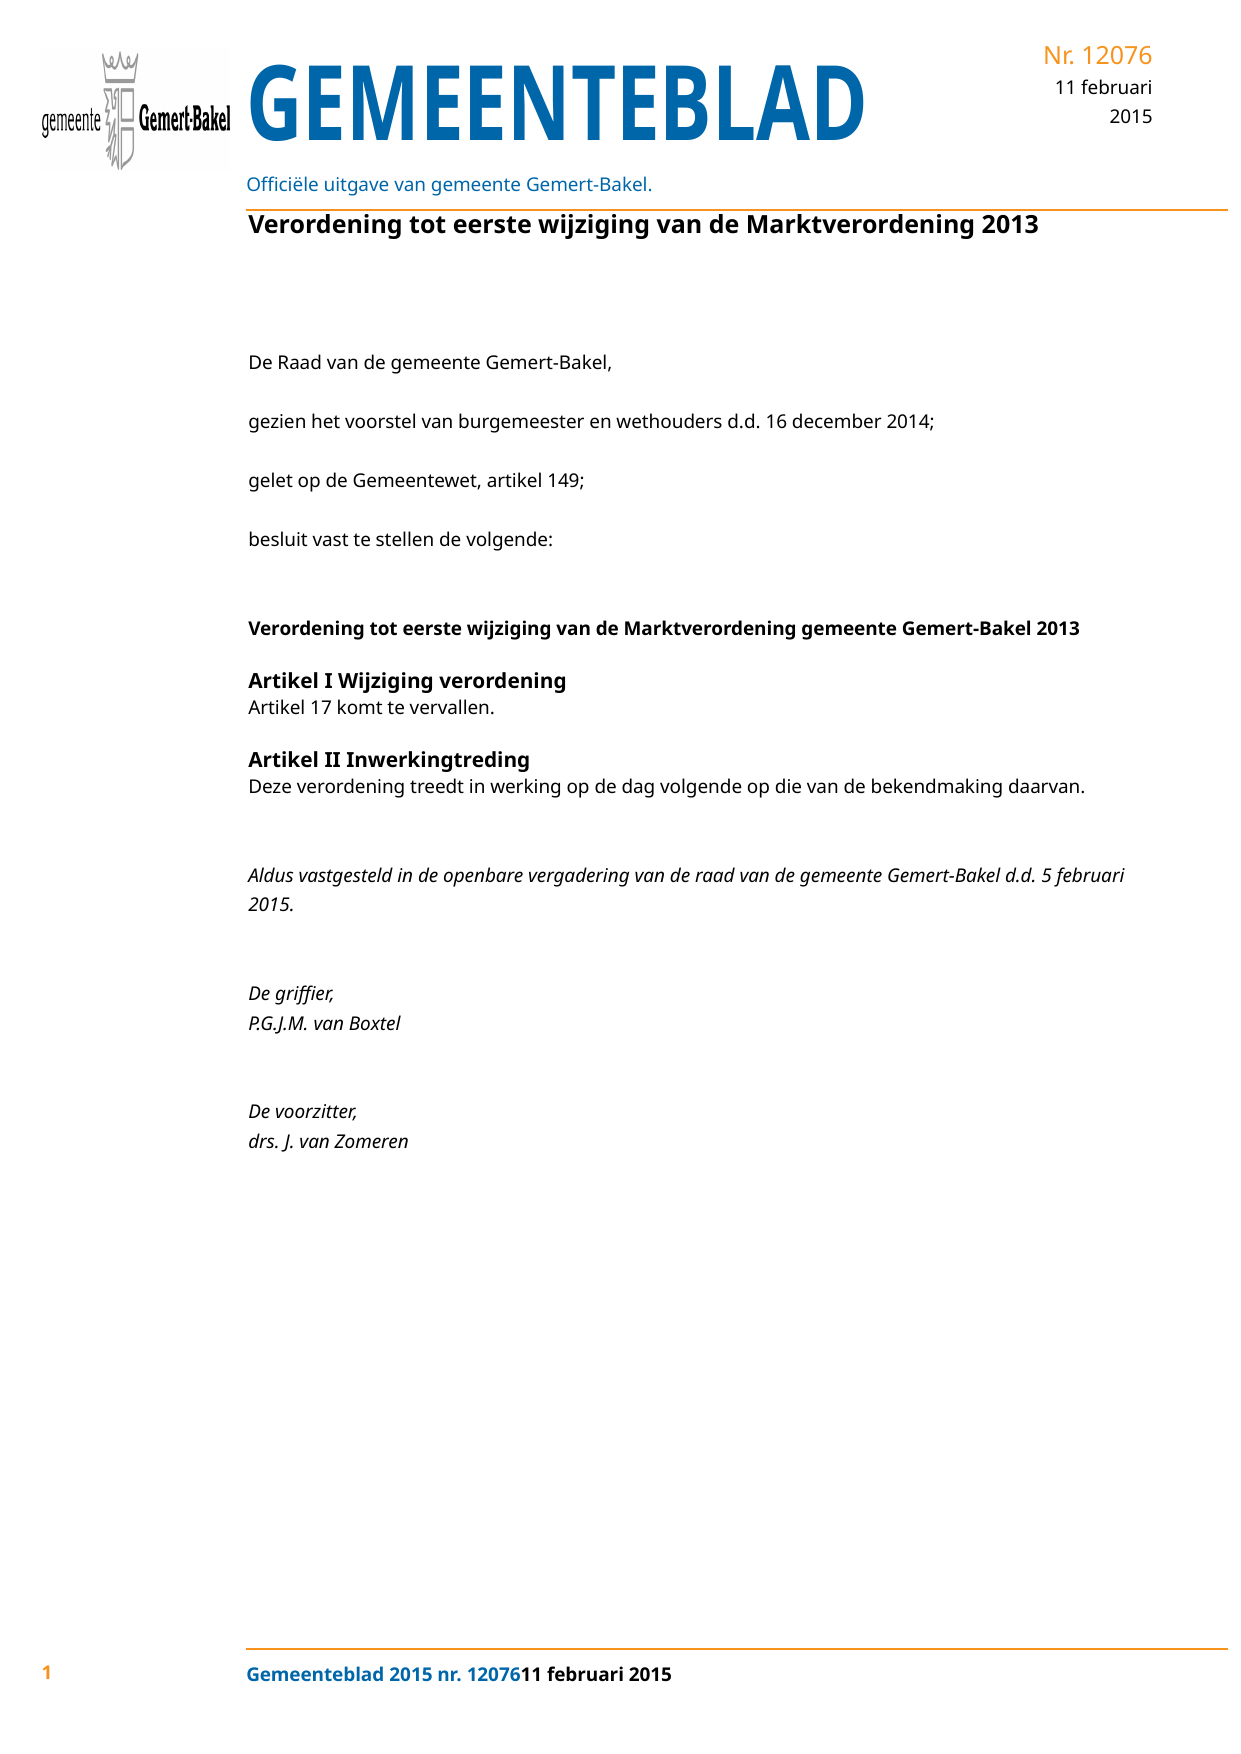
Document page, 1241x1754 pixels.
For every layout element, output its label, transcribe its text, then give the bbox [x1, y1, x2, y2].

picture [41, 47, 231, 172]
text Verordening tot eerste wijziging van de Marktverordening 2013 [248, 211, 1152, 241]
text P.G.J.M. van Boxtel [248, 1010, 1152, 1036]
text De Raad van de gemeente Gemert-Bakel, [248, 349, 1152, 375]
text Artikel I Wijziging verordening [248, 666, 1152, 694]
text Artikel 17 komt te vervallen. [248, 694, 1152, 720]
text besluit vast te stellen de volgende: [248, 527, 1152, 552]
text Aldus vastgesteld in de openbare vergadering van de raad van de gemeente Gemert-Bakel d.d. 5 februari 2015. [248, 862, 1152, 917]
text gelet op de Gemeentewet, artikel 149; [248, 467, 1152, 493]
text De voorzitter, [248, 1098, 1152, 1124]
text Verordening tot eerste wijziging van de Marktverordening gemeente Gemert-Bakel 2013 [248, 615, 1152, 641]
text drs. J. van Zomeren [248, 1128, 1152, 1154]
text Artikel II Inwerkingtreding [248, 745, 1152, 773]
text gezien het voorstel van burgemeester en wethouders d.d. 16 december 2014; [248, 408, 1152, 434]
text De griffier, [248, 980, 1152, 1006]
text Deze verordening treedt in werking op de dag volgende op die van de bekendmaking daarvan. [248, 773, 1152, 799]
